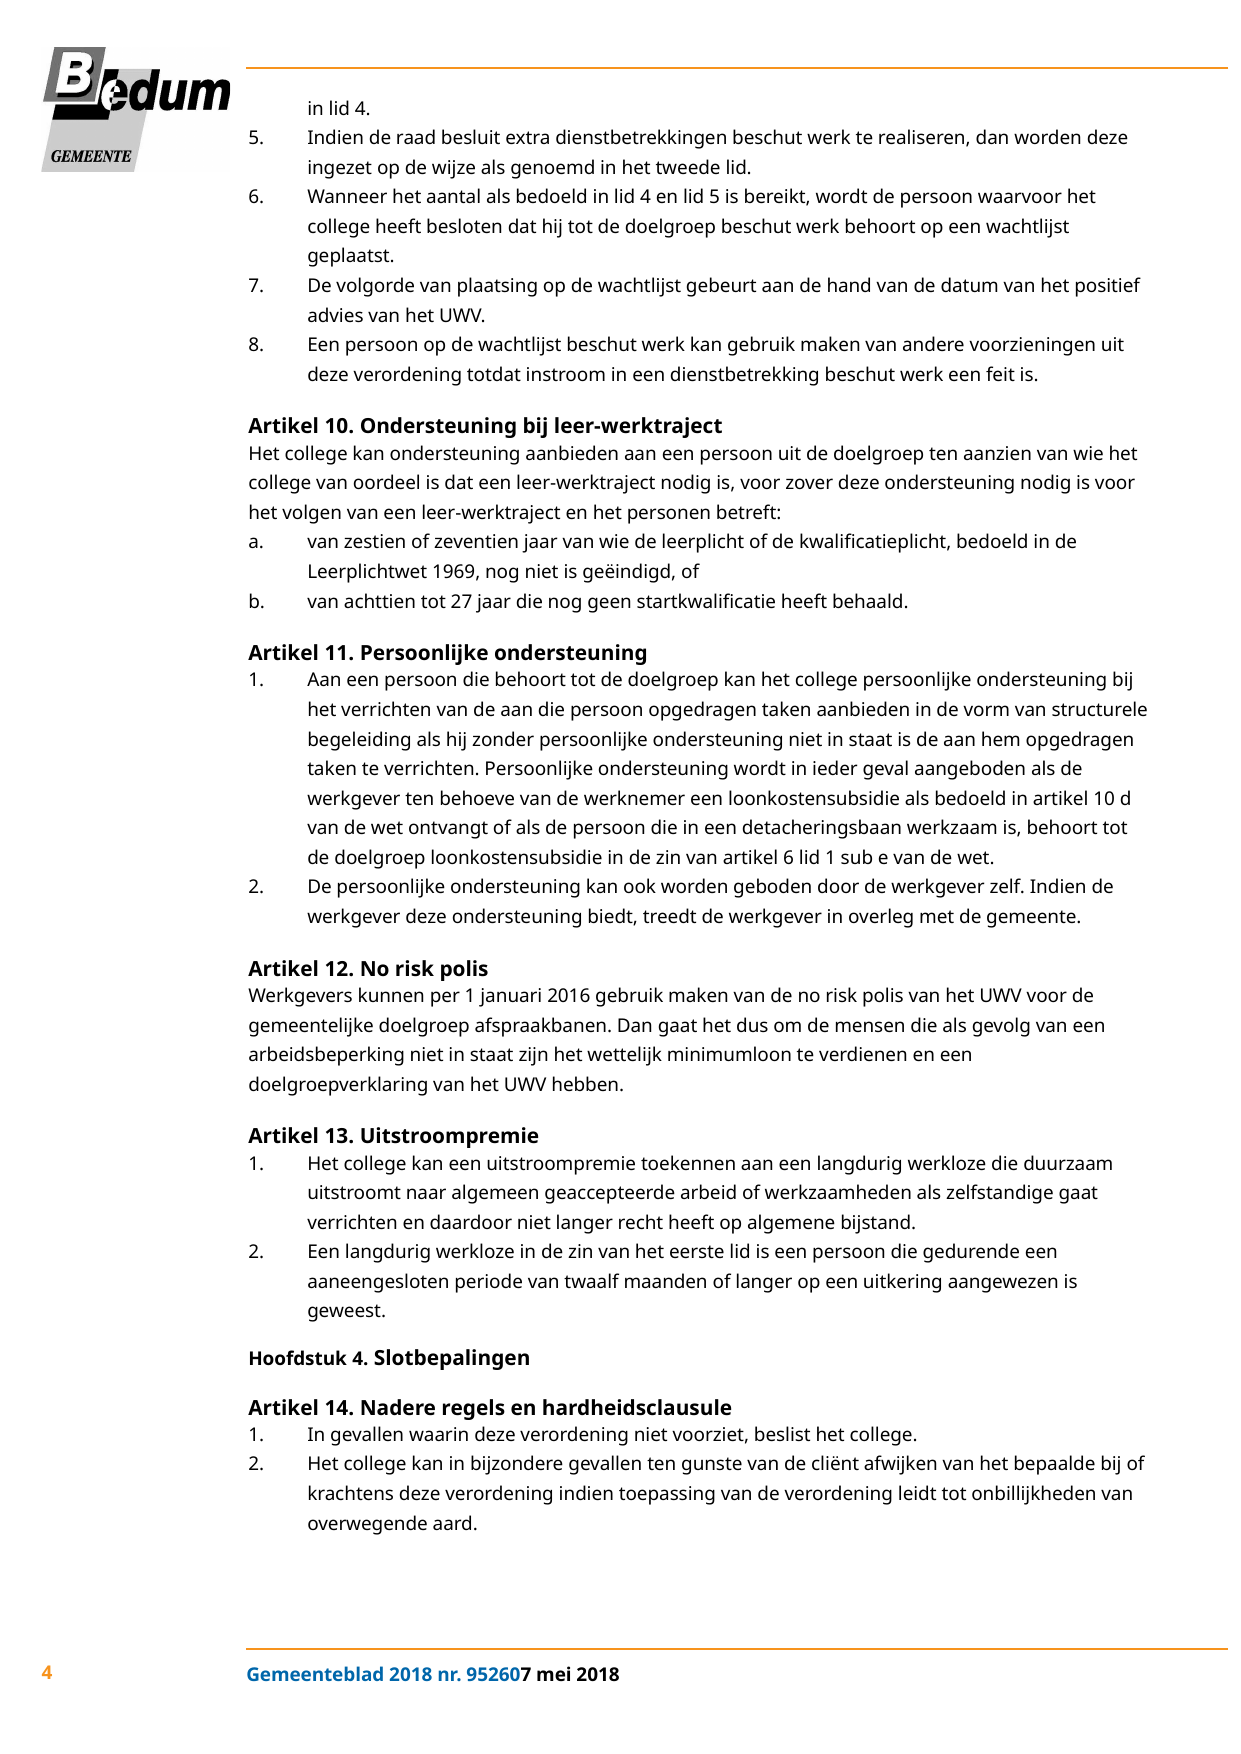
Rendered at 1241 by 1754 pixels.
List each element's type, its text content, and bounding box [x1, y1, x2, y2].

list Het college kan in bijzondere gevallen ten gunste van de cliënt afwijken van het bepaalde bij of krachtens deze verordening indien toepassing van de verordening leidt tot onbillijkheden van overwegende aard. [248, 1451, 1152, 1536]
list De persoonlijke ondersteuning kan ook worden geboden door de werkgever zelf. Indien de werkgever deze ondersteuning biedt, treedt de werkgever in overleg met de gemeente. [248, 874, 1152, 929]
list van zestien of zeventien jaar van wie de leerplicht of de kwalificatieplicht, bedoeld in de Leerplichtwet 1969, nog niet is geëindigd, of [248, 529, 1152, 584]
list Aan een persoon die behoort tot de doelgroep kan het college persoonlijke ondersteuning bij het verrichten van de aan die persoon opgedragen taken aanbieden in de vorm van structurele begeleiding als hij zonder persoonlijke ondersteuning niet in staat is de aan hem opgedragen taken te verrichten. Persoonlijke ondersteuning wordt in ieder geval aangeboden als de werkgever ten behoeve van de werknemer een loonkostensubsidie als bedoeld in artikel 10 d van de wet ontvangt of als de persoon die in een detacheringsbaan werkzaam is, behoort tot de doelgroep loonkostensubsidie in de zin van artikel 6 lid 1 sub e van de wet. [248, 667, 1152, 870]
list Een persoon op de wachtlijst beschut werk kan gebruik maken van andere voorzieningen uit deze verordening totdat instroom in een dienstbetrekking beschut werk een feit is. [248, 331, 1152, 387]
list De volgorde van plaatsing op de wachtlijst gebeurt aan de hand van de datum van het positief advies van het UWV. [248, 272, 1152, 328]
text Artikel 14. Nadere regels en hardheidsclausule [248, 1393, 1152, 1421]
list in lid 4. [248, 95, 1152, 121]
text Werkgevers kunnen per 1 januari 2016 gebruik maken van de no risk polis van het UWV voor de gemeentelijke doelgroep afspraakbanen. Dan gaat het dus om de mensen die als gevolg van een arbeidsbeperking niet in staat zijn het wettelijk minimumloon te verdienen en een doelgroepverklaring van het UWV hebben. [248, 982, 1152, 1097]
list Een langdurig werkloze in de zin van het eerste lid is een persoon die gedurende een aaneengesloten periode van twaalf maanden of langer op een uitkering aangewezen is geweest. [248, 1238, 1152, 1323]
text Artikel 12. No risk polis [248, 954, 1152, 982]
text Artikel 13. Uitstroompremie [248, 1121, 1152, 1150]
picture [41, 47, 231, 172]
text Hoofdstuk 4. Slotbepalingen [248, 1343, 1152, 1372]
list Indien de raad besluit extra dienstbetrekkingen beschut werk te realiseren, dan worden deze ingezet op de wijze als genoemd in het tweede lid. [248, 124, 1152, 180]
text Artikel 11. Persoonlijke ondersteuning [248, 638, 1152, 667]
list van achttien tot 27 jaar die nog geen startkwalificatie heeft behaald. [248, 588, 1152, 613]
text Artikel 10. Ondersteuning bij leer-werktraject [248, 411, 1152, 440]
list In gevallen waarin deze verordening niet voorziet, beslist het college. [248, 1421, 1152, 1447]
text Het college kan ondersteuning aanbieden aan een persoon uit de doelgroep ten aanzien van wie het college van oordeel is dat een leer-werktraject nodig is, voor zover deze ondersteuning nodig is voor het volgen van een leer-werktraject en het personen betreft: [248, 440, 1152, 525]
list Het college kan een uitstroompremie toekennen aan een langdurig werkloze die duurzaam uitstroomt naar algemeen geaccepteerde arbeid of werkzaamheden als zelfstandige gaat verrichten en daardoor niet langer recht heeft op algemene bijstand. [248, 1150, 1152, 1235]
list Wanneer het aantal als bedoeld in lid 4 en lid 5 is bereikt, wordt de persoon waarvoor het college heeft besloten dat hij tot de doelgroep beschut werk behoort op een wachtlijst geplaatst. [248, 183, 1152, 268]
